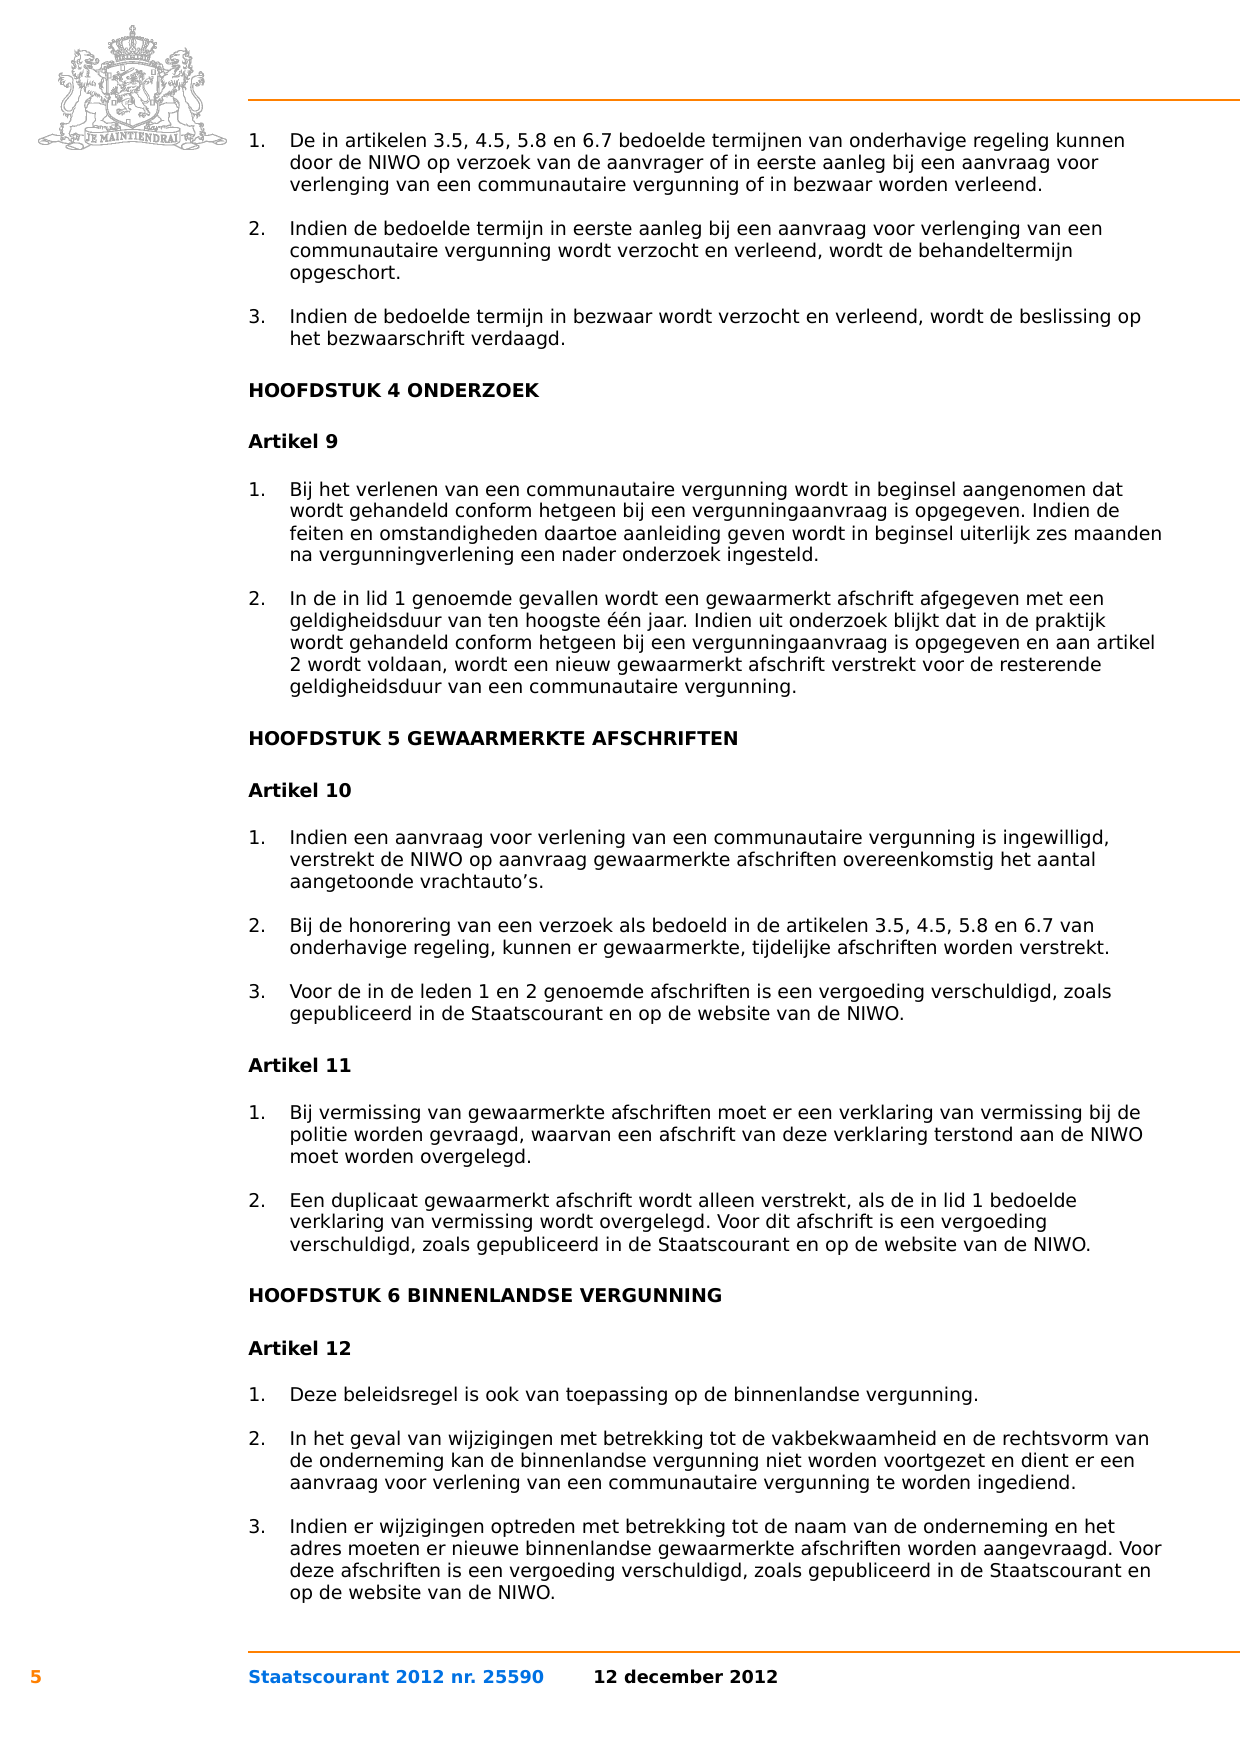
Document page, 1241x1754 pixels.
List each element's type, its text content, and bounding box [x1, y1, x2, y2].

subtitle Artikel 12 [248, 1337, 1163, 1359]
text 1. Indien een aanvraag voor verlening van een communautaire vergunning is ingewilligd, verstrekt de NIWO op aanvraag gewaarmerkte afschriften overeenkomstig het aantal aangetoonde vrachtauto’s. [248, 827, 1163, 893]
subtitle HOOFDSTUK 5 GEWAARMERKTE AFSCHRIFTEN [248, 728, 1163, 750]
text 2. In de in lid 1 genoemde gevallen wordt een gewaarmerkt afschrift afgegeven met een geldigheidsduur van ten hoogste één jaar. Indien uit onderzoek blijkt dat in de praktijk wordt gehandeld conform hetgeen bij een vergunningaanvraag is opgegeven en aan artikel 2 wordt voldaan, wordt een nieuw gewaarmerkt afschrift verstrekt voor de resterende geldigheidsduur van een communautaire vergunning. [248, 588, 1163, 698]
text 1. De in artikelen 3.5, 4.5, 5.8 en 6.7 bedoelde termijnen van onderhavige regeling kunnen door de NIWO op verzoek van de aanvrager of in eerste aanleg bij een aanvraag voor verlenging van een communautaire vergunning of in bezwaar worden verleend. [248, 130, 1163, 196]
text 3. Indien de bedoelde termijn in bezwaar wordt verzocht en verleend, wordt de beslissing op het bezwaarschrift verdaagd. [248, 306, 1163, 349]
text 1. Bij vermissing van gewaarmerkte afschriften moet er een verklaring van vermissing bij de politie worden gevraagd, waarvan een afschrift van deze verklaring terstond aan de NIWO moet worden overgelegd. [248, 1102, 1163, 1168]
text 3. Voor de in de leden 1 en 2 genoemde afschriften is een vergoeding verschuldigd, zoals gepubliceerd in de Staatscourant en op de website van de NIWO. [248, 981, 1163, 1025]
subtitle HOOFDSTUK 4 ONDERZOEK [248, 379, 1163, 401]
subtitle Artikel 9 [248, 431, 1163, 453]
text 2. Indien de bedoelde termijn in eerste aanleg bij een aanvraag voor verlenging van een communautaire vergunning wordt verzocht en verleend, wordt de behandeltermijn opgeschort. [248, 218, 1163, 284]
text 3. Indien er wijzigingen optreden met betrekking tot de naam van de onderneming en het adres moeten er nieuwe binnenlandse gewaarmerkte afschriften worden aangevraagd. Voor deze afschriften is een vergoeding verschuldigd, zoals gepubliceerd in de Staatscourant en op de website van de NIWO. [248, 1516, 1163, 1604]
subtitle Artikel 11 [248, 1055, 1163, 1077]
text 2. In het geval van wijzigingen met betrekking tot de vakbekwaamheid en de rechtsvorm van de onderneming kan de binnenlandse vergunning niet worden voortgezet en dient er een aanvraag voor verlening van een communautaire vergunning te worden ingediend. [248, 1428, 1163, 1494]
text 1. Bij het verlenen van een communautaire vergunning wordt in beginsel aangenomen dat wordt gehandeld conform hetgeen bij een vergunningaanvraag is opgegeven. Indien de feiten en omstandigheden daartoe aanleiding geven wordt in beginsel uiterlijk zes maanden na vergunningverlening een nader onderzoek ingesteld. [248, 478, 1163, 566]
subtitle HOOFDSTUK 6 BINNENLANDSE VERGUNNING [248, 1285, 1163, 1307]
picture [38, 25, 227, 150]
subtitle Artikel 10 [248, 780, 1163, 802]
text 2. Een duplicaat gewaarmerkt afschrift wordt alleen verstrekt, als de in lid 1 bedoelde verklaring van vermissing wordt overgelegd. Voor dit afschrift is een vergoeding verschuldigd, zoals gepubliceerd in de Staatscourant en op de website van de NIWO. [248, 1189, 1163, 1255]
text 2. Bij de honorering van een verzoek als bedoeld in de artikelen 3.5, 4.5, 5.8 en 6.7 van onderhavige regeling, kunnen er gewaarmerkte, tijdelijke afschriften worden verstrekt. [248, 915, 1163, 959]
text 1. Deze beleidsregel is ook van toepassing op de binnenlandse vergunning. [248, 1384, 1163, 1406]
